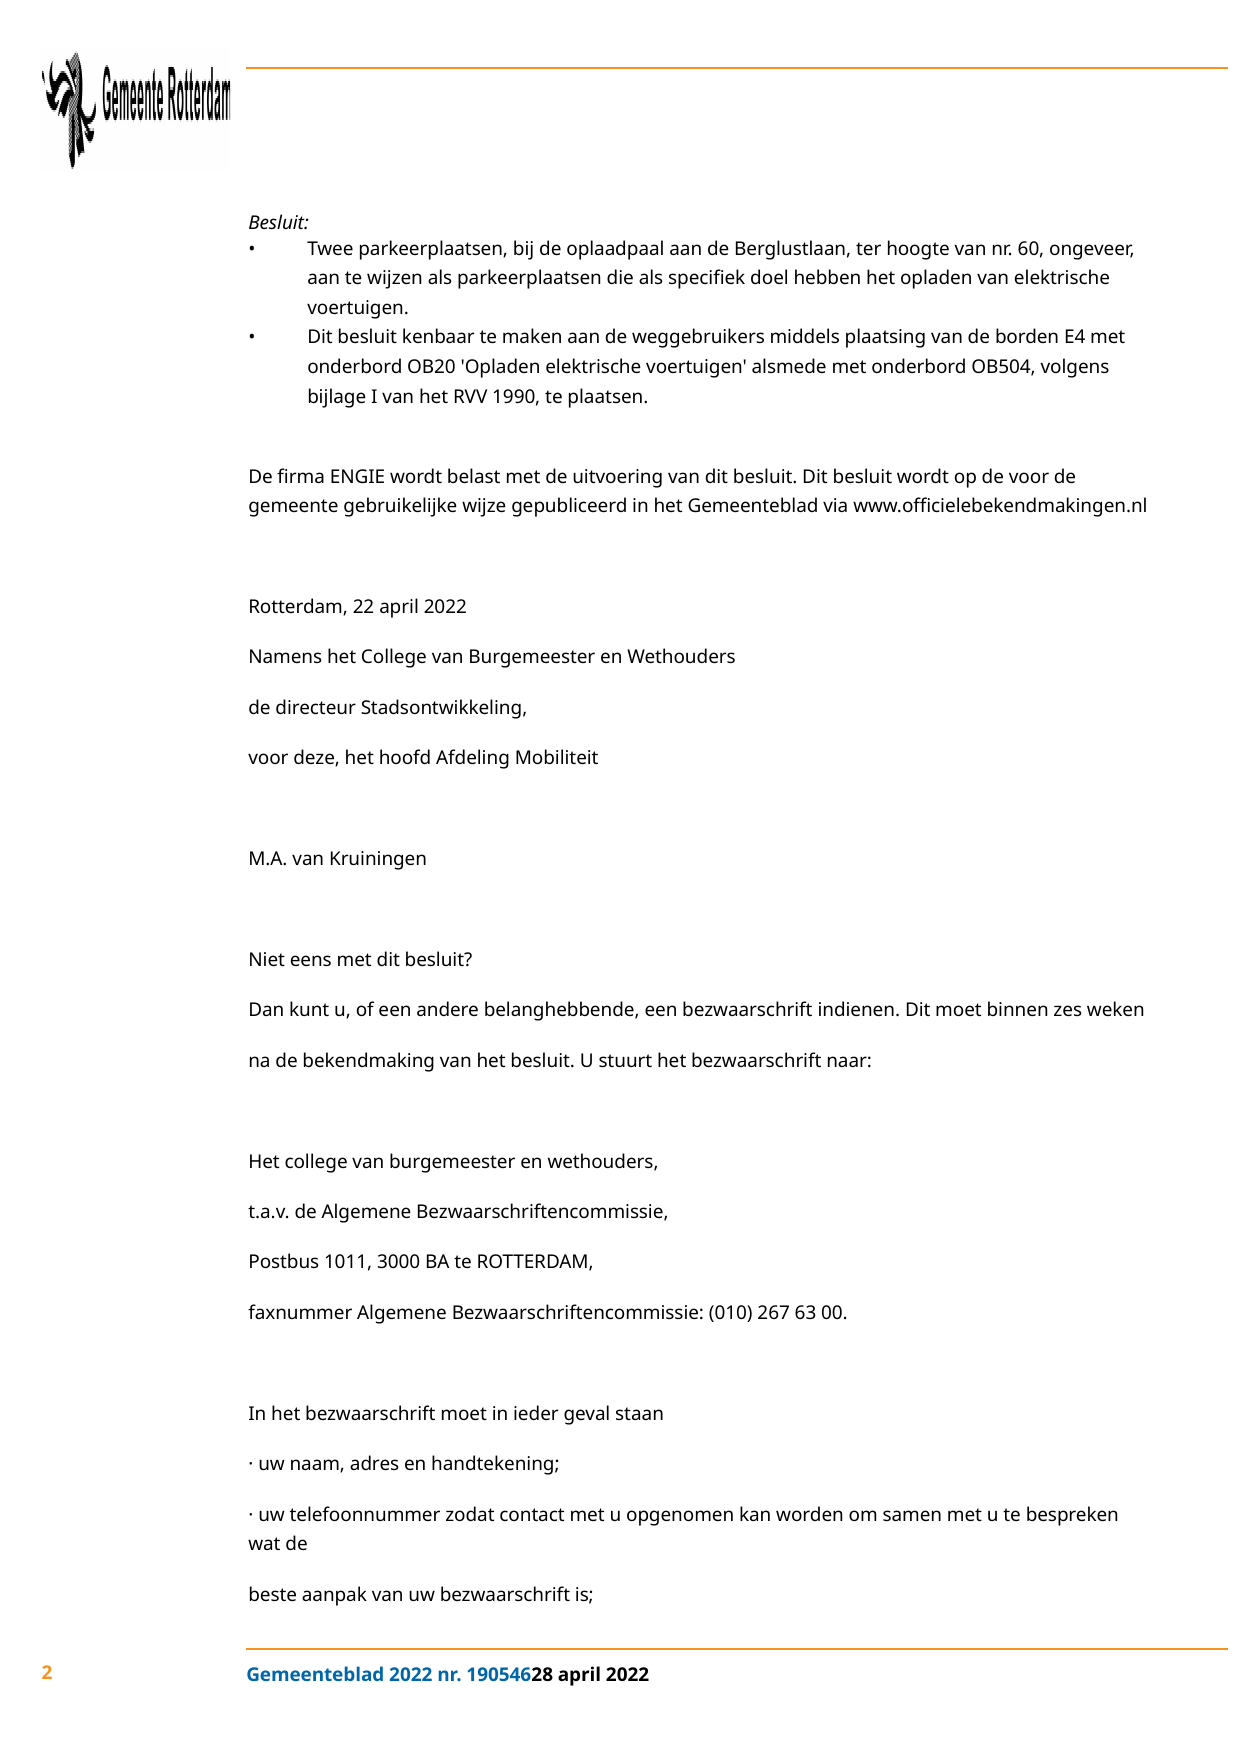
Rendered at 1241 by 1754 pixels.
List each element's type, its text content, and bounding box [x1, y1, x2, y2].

text Besluit: [248, 209, 1152, 235]
text voor deze, het hoofd Afdeling Mobiliteit [248, 744, 1152, 770]
text In het bezwaarschrift moet in ieder geval staan [248, 1400, 1152, 1426]
text t.a.v. de Algemene Bezwaarschriftencommissie, [248, 1198, 1152, 1224]
text · uw naam, adres en handtekening; [248, 1450, 1152, 1476]
text Postbus 1011, 3000 BA te ROTTERDAM, [248, 1249, 1152, 1274]
text Rotterdam, 22 april 2022 [248, 593, 1152, 619]
list Dit besluit kenbaar te maken aan de weggebruikers middels plaatsing van de borden E4 met onderbord OB20 'Opladen elektrische voertuigen' alsmede met onderbord OB504, volgens bijlage I van het RVV 1990, te plaatsen. [248, 324, 1152, 408]
text M.A. van Kruiningen [248, 845, 1152, 871]
text De firma ENGIE wordt belast met de uitvoering van dit besluit. Dit besluit wordt op de voor de gemeente gebruikelijke wijze gepubliceerd in het Gemeenteblad via www.officielebekendmakingen.nl [248, 463, 1152, 518]
text · uw telefoonnummer zodat contact met u opgenomen kan worden om samen met u te bespreken wat de [248, 1501, 1152, 1556]
text beste aanpak van uw bezwaarschrift is; [248, 1581, 1152, 1606]
picture [41, 47, 231, 172]
text na de bekendmaking van het besluit. U stuurt het bezwaarschrift naar: [248, 1047, 1152, 1073]
text Het college van burgemeester en wethouders, [248, 1148, 1152, 1173]
text Namens het College van Burgemeester en Wethouders [248, 644, 1152, 669]
list Twee parkeerplaatsen, bij de oplaadpaal aan de Berglustlaan, ter hoogte van nr. 60, ongeveer, aan te wijzen als parkeerplaatsen die als specifiek doel hebben het opladen van elektrische voertuigen. [248, 235, 1152, 320]
text faxnummer Algemene Bezwaarschriftencommissie: (010) 267 63 00. [248, 1299, 1152, 1325]
text de directeur Stadsontwikkeling, [248, 694, 1152, 720]
text Niet eens met dit besluit? [248, 946, 1152, 972]
text Dan kunt u, of een andere belanghebbende, een bezwaarschrift indienen. Dit moet binnen zes weken [248, 997, 1152, 1022]
